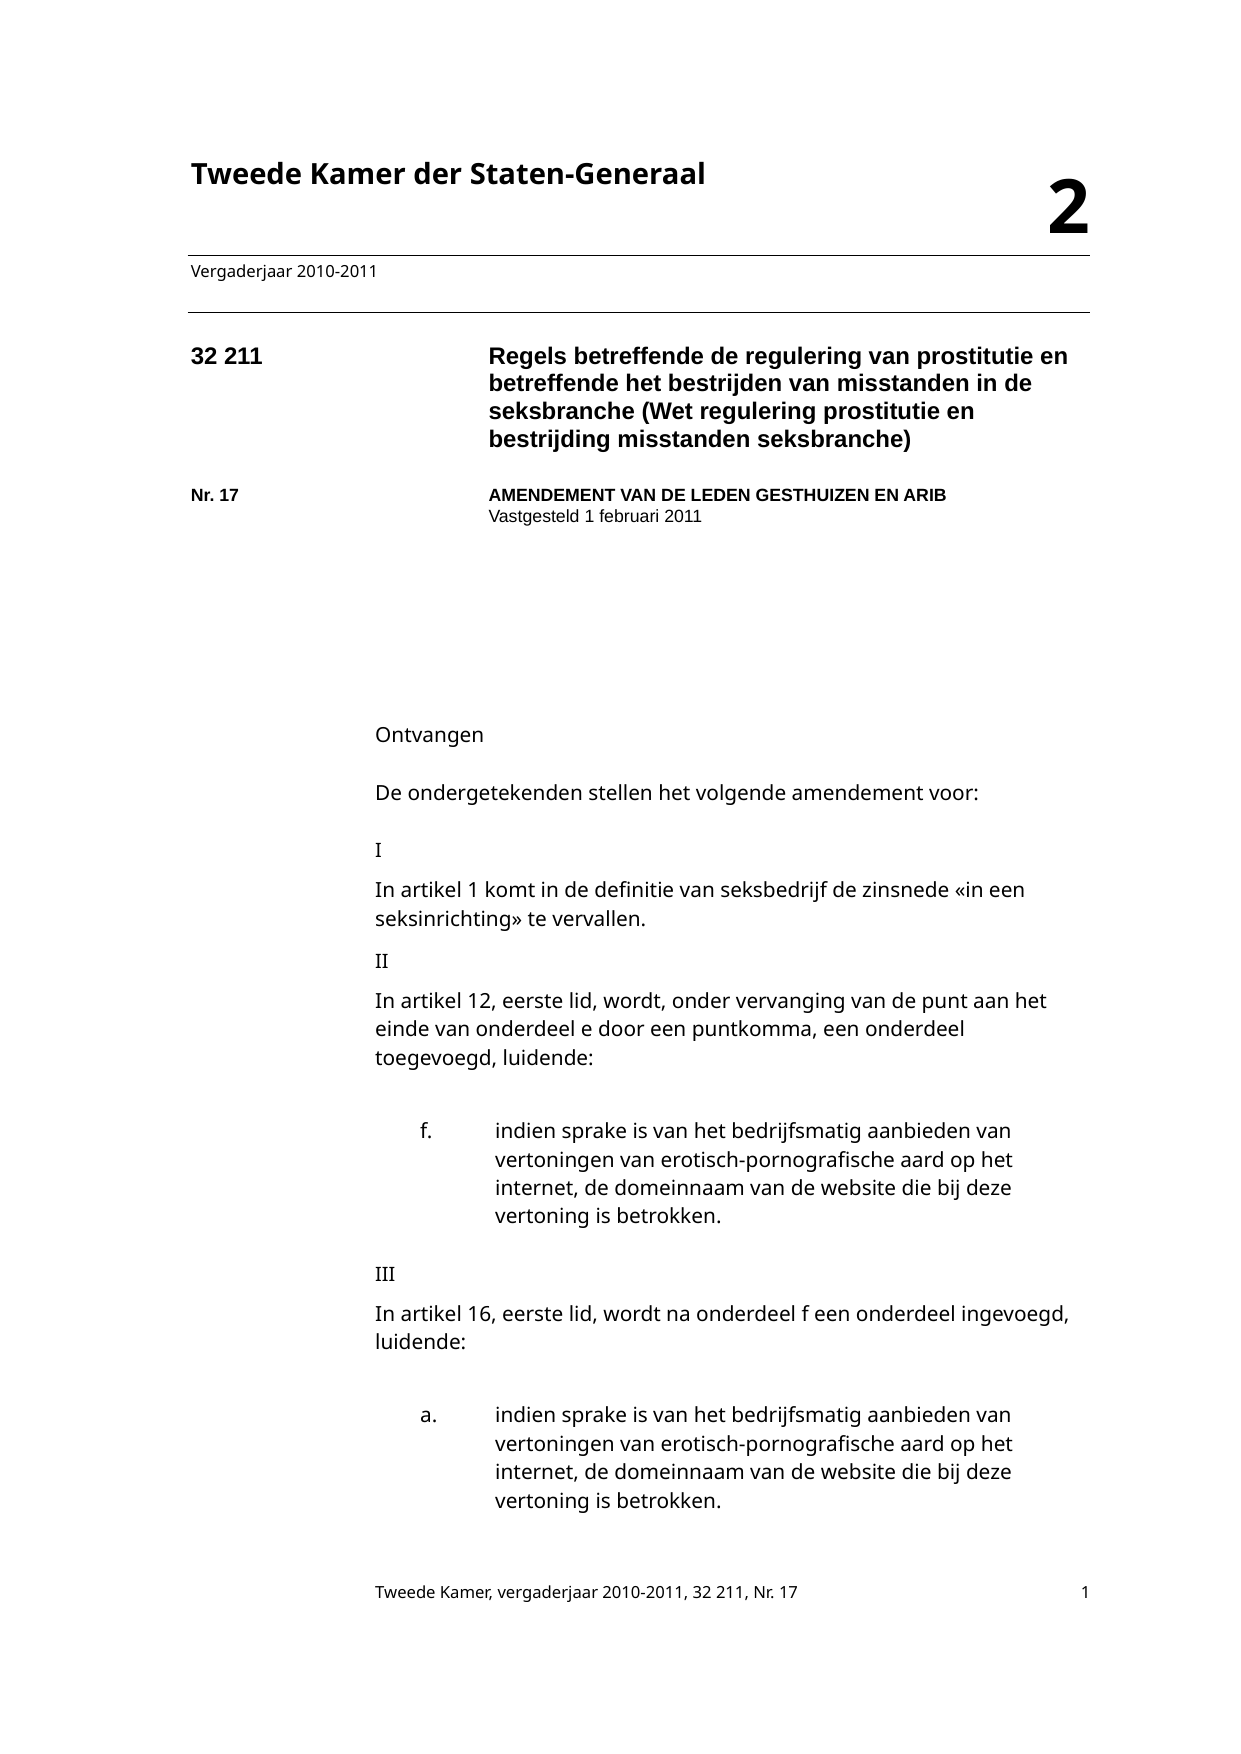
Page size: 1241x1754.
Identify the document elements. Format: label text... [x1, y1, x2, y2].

table_cell [485, 313, 1090, 339]
text I [375, 837, 1090, 863]
text In artikel 12, eerste lid, wordt, onder vervanging van de punt aan het einde van onderdeel e door een puntkomma, een onderdeel toegevoegd, luidende: [375, 986, 1090, 1071]
table_cell Vergaderjaar 2010-2011 [188, 256, 485, 312]
text Ontvangen [375, 720, 1090, 748]
table_header Tweede Kamer der Staten-Generaal [188, 150, 909, 255]
table_cell AMENDEMENT VAN DE LEDEN GESTHUIZEN EN ARIB Vastgesteld 1 februari 2011 [485, 482, 1090, 601]
text In artikel 16, eerste lid, wordt na onderdeel f een onderdeel ingevoegd, luidende: [375, 1299, 1090, 1356]
text III [375, 1260, 1090, 1287]
table_cell 32 211 [188, 339, 485, 482]
table_cell Nr. 17 [188, 482, 485, 601]
list indien sprake is van het bedrijfsmatig aanbieden van vertoningen van erotisch-pornografische aard op het internet, de domeinnaam van de website die bij deze vertoning is betrokken. [420, 1401, 1090, 1514]
table_header 2 [910, 150, 1090, 255]
text De ondergetekenden stellen het volgende amendement voor: [375, 778, 1090, 807]
text II [375, 947, 1090, 974]
table_cell [188, 313, 485, 339]
list indien sprake is van het bedrijfsmatig aanbieden van vertoningen van erotisch-pornografische aard op het internet, de domeinnaam van de website die bij deze vertoning is betrokken. [420, 1116, 1090, 1230]
text In artikel 1 komt in de definitie van seksbedrijf de zinsnede «in een seksinrichting» te vervallen. [375, 875, 1090, 932]
table_cell [485, 256, 1090, 312]
table_cell Regels betreffende de regulering van prostitutie en betreffende het bestrijden van misstanden in de seksbranche (Wet regulering prostitutie en bestrijding misstanden seksbranche) [485, 339, 1090, 482]
